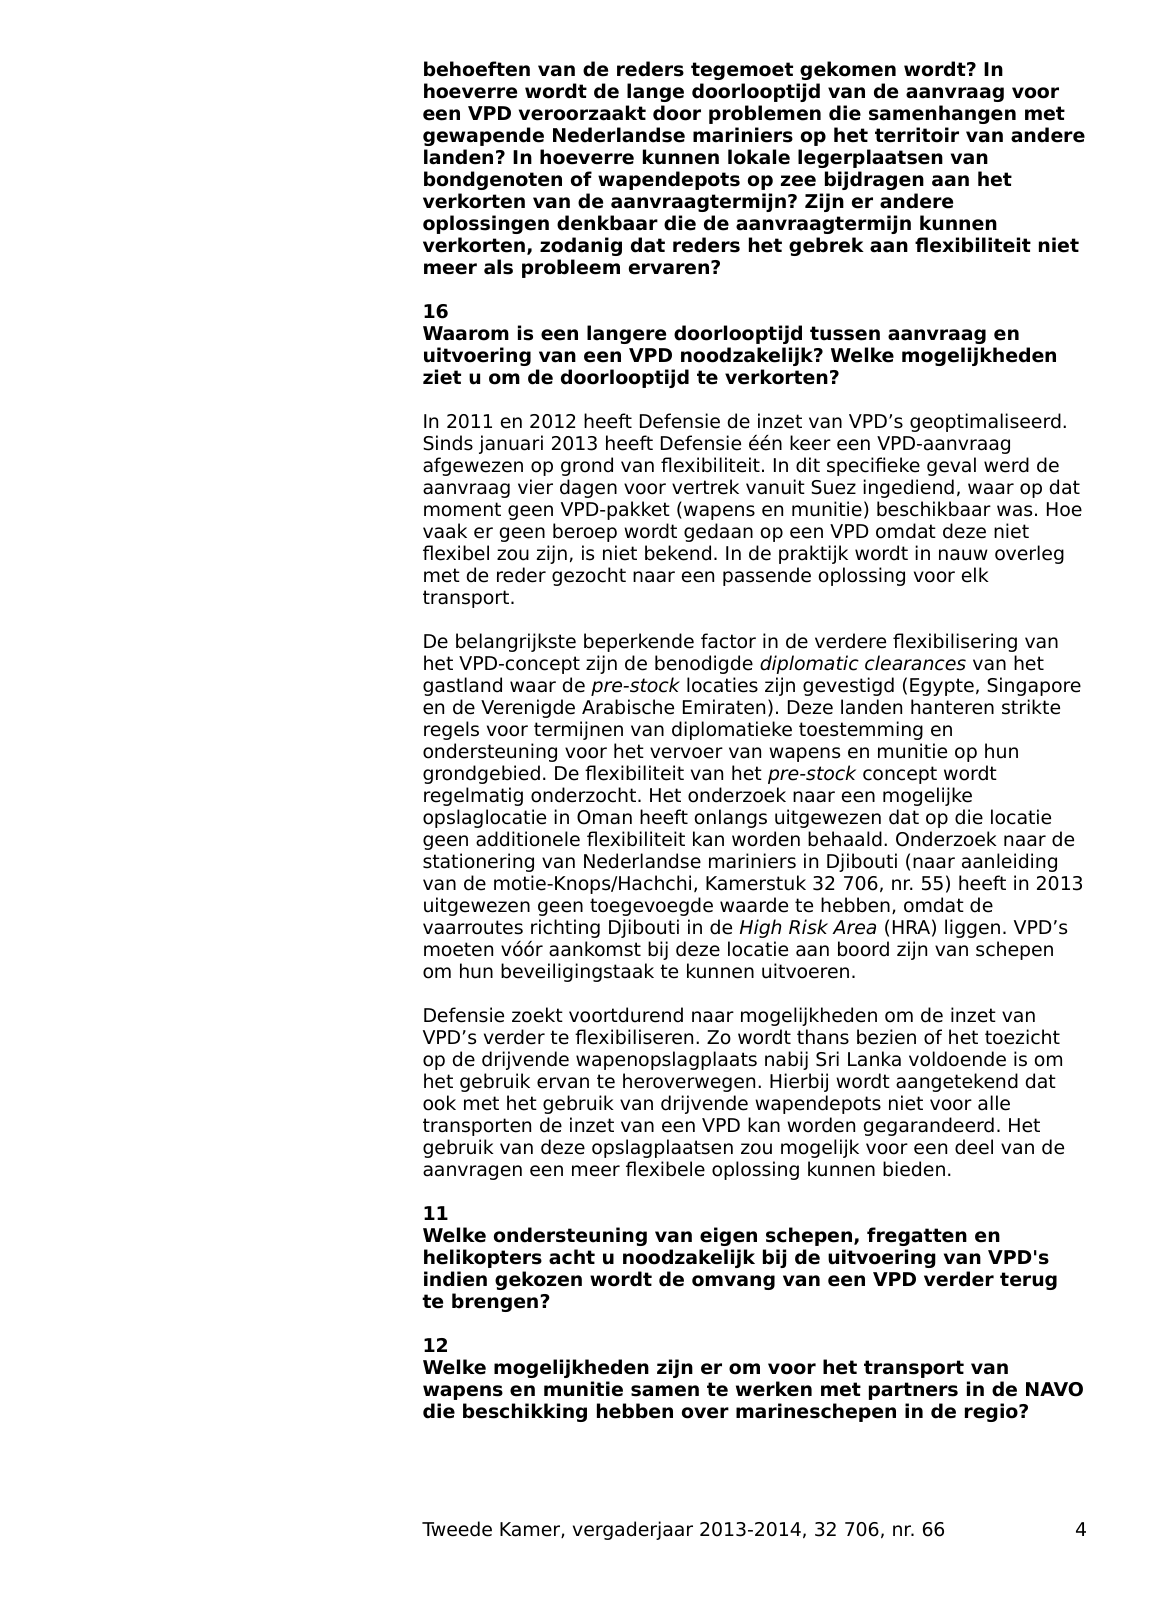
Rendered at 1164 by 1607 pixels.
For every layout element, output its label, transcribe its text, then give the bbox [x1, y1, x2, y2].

text De belangrijkste beperkende factor in de verdere flexibilisering van het VPD-concept zijn de benodigde diplomatic clearances van het gastland waar de pre-stock locaties zijn gevestigd (Egypte, Singapore en de Verenigde Arabische Emiraten). Deze landen hanteren strikte regels voor termijnen van diplomatieke toestemming en ondersteuning voor het vervoer van wapens en munitie op hun grondgebied. De flexibiliteit van het pre-stock concept wordt regelmatig onderzocht. Het onderzoek naar een mogelijke opslaglocatie in Oman heeft onlangs uitgewezen dat op die locatie geen additionele flexibiliteit kan worden behaald. Onderzoek naar de stationering van Nederlandse mariniers in Djibouti (naar aanleiding van de motie-Knops/Hachchi, Kamerstuk 32 706, nr. 55) heeft in 2013 uitgewezen geen toegevoegde waarde te hebben, omdat de vaarroutes richting Djibouti in de High Risk Area (HRA) liggen. VPD’s moeten vóór aankomst bij deze locatie aan boord zijn van schepen om hun beveiligingstaak te kunnen uitvoeren. [422, 631, 1087, 983]
text 16 [422, 301, 1087, 323]
text 12 [422, 1335, 1087, 1357]
text Waarom is een langere doorlooptijd tussen aanvraag en uitvoering van een VPD noodzakelijk? Welke mogelijkheden ziet u om de doorlooptijd te verkorten? [422, 323, 1087, 389]
text 11 [422, 1203, 1087, 1225]
text In 2011 en 2012 heeft Defensie de inzet van VPD’s geoptimaliseerd. Sinds januari 2013 heeft Defensie één keer een VPD-aanvraag afgewezen op grond van flexibiliteit. In dit specifieke geval werd de aanvraag vier dagen voor vertrek vanuit Suez ingediend, waar op dat moment geen VPD-pakket (wapens en munitie) beschikbaar was. Hoe vaak er geen beroep wordt gedaan op een VPD omdat deze niet flexibel zou zijn, is niet bekend. In de praktijk wordt in nauw overleg met de reder gezocht naar een passende oplossing voor elk transport. [422, 411, 1087, 609]
text Welke mogelijkheden zijn er om voor het transport van wapens en munitie samen te werken met partners in de NAVO die beschikking hebben over marineschepen in de regio? [422, 1357, 1087, 1423]
text Defensie zoekt voortdurend naar mogelijkheden om de inzet van VPD’s verder te flexibiliseren. Zo wordt thans bezien of het toezicht op de drijvende wapenopslagplaats nabij Sri Lanka voldoende is om het gebruik ervan te heroverwegen. Hierbij wordt aangetekend dat ook met het gebruik van drijvende wapendepots niet voor alle transporten de inzet van een VPD kan worden gegarandeerd. Het gebruik van deze opslagplaatsen zou mogelijk voor een deel van de aanvragen een meer flexibele oplossing kunnen bieden. [422, 1005, 1087, 1181]
text behoeften van de reders tegemoet gekomen wordt? In hoeverre wordt de lange doorlooptijd van de aanvraag voor een VPD veroorzaakt door problemen die samenhangen met gewapende Nederlandse mariniers op het territoir van andere landen? In hoeverre kunnen lokale legerplaatsen van bondgenoten of wapendepots op zee bijdragen aan het verkorten van de aanvraagtermijn? Zijn er andere oplossingen denkbaar die de aanvraagtermijn kunnen verkorten, zodanig dat reders het gebrek aan flexibiliteit niet meer als probleem ervaren? [422, 59, 1087, 279]
text Welke ondersteuning van eigen schepen, fregatten en helikopters acht u noodzakelijk bij de uitvoering van VPD's indien gekozen wordt de omvang van een VPD verder terug te brengen? [422, 1225, 1087, 1313]
